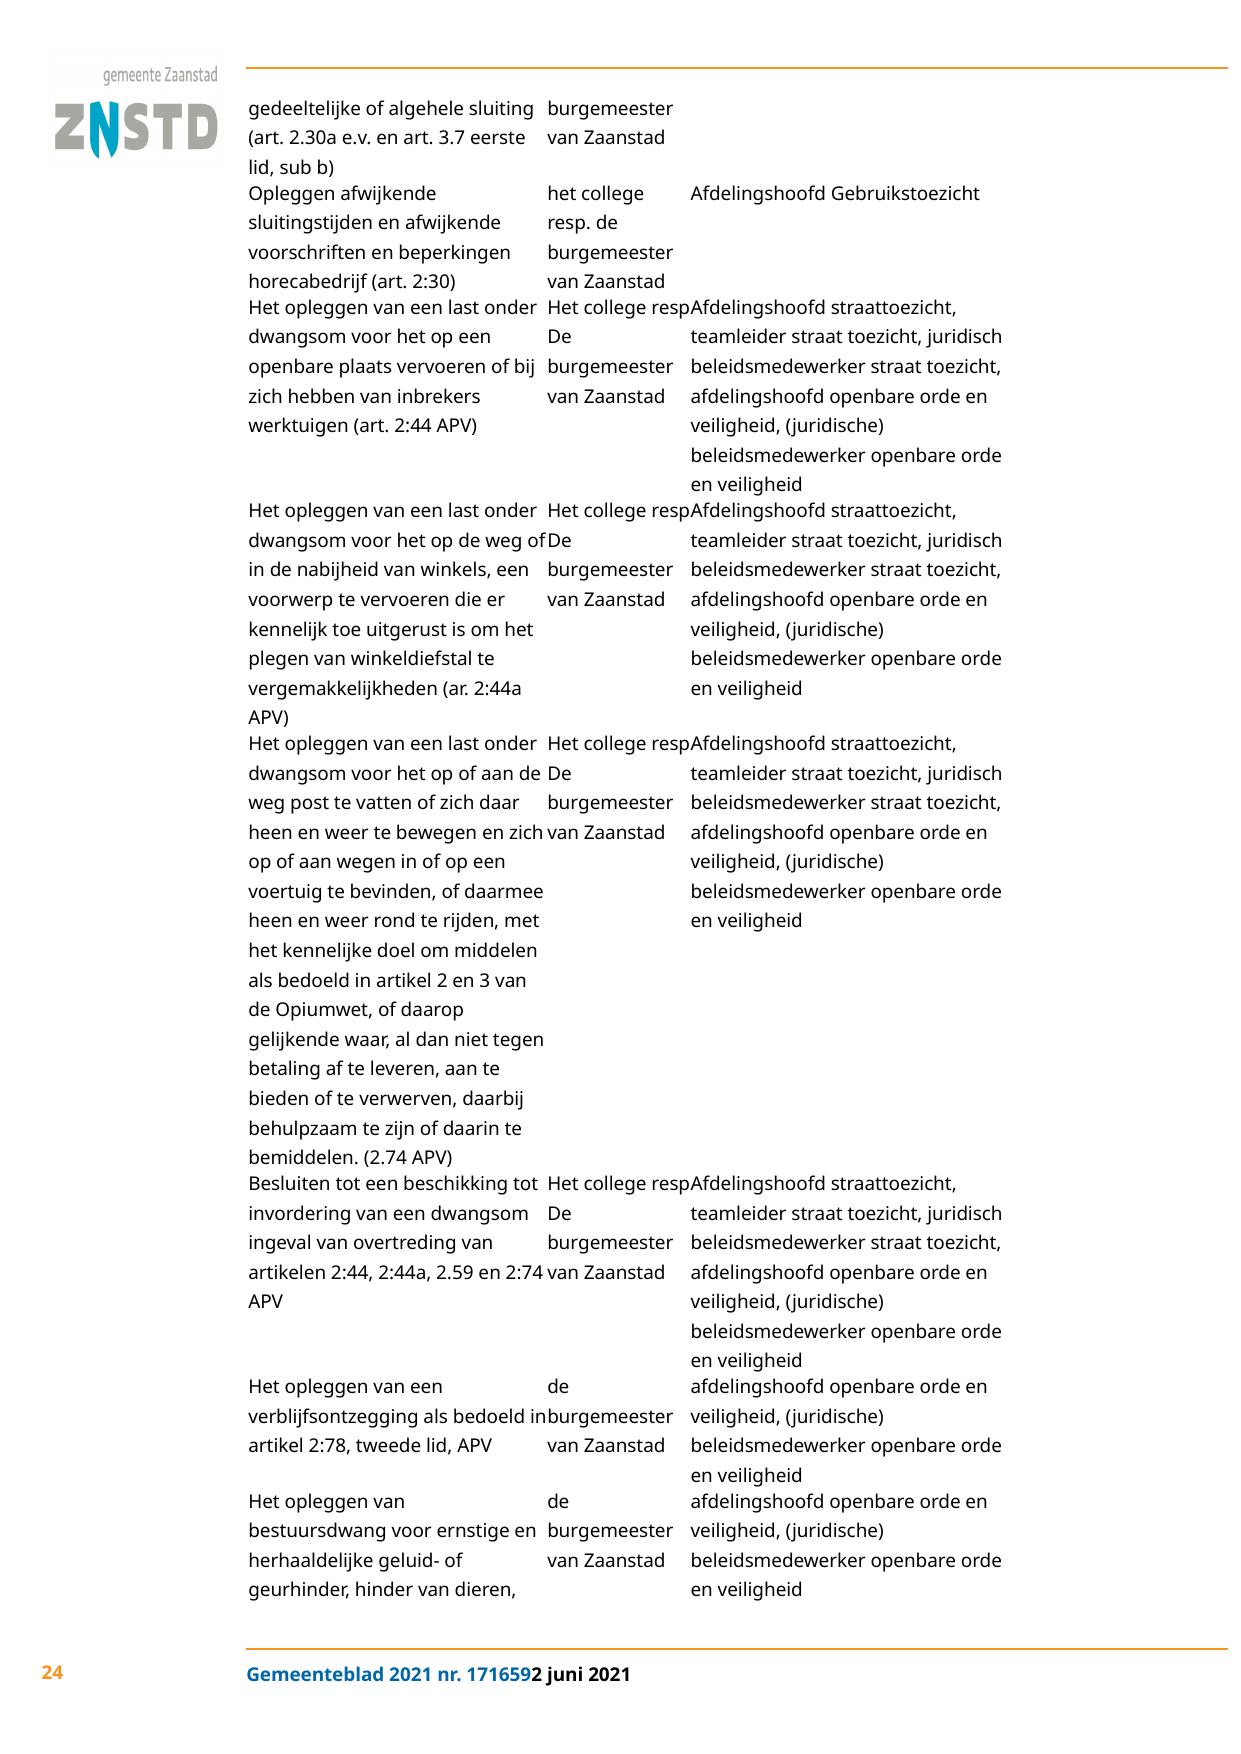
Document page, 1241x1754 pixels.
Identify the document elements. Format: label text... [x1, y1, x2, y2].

table_cell [1008, 1488, 1152, 1602]
table_cell afdelingshoofd openbare orde en veiligheid, (juridische) beleidsmedewerker openbare orde en veiligheid [690, 1373, 1008, 1488]
table_cell Afdelingshoofd Gebruikstoezicht [690, 180, 1008, 294]
table_cell het college resp. de burgemeester van Zaanstad [547, 180, 690, 294]
table_cell Het college resp De burgemeester van Zaanstad [547, 294, 690, 497]
table_cell Het college resp De burgemeester van Zaanstad [547, 730, 690, 1170]
table_cell Besluiten tot een beschikking tot invordering van een dwangsom ingeval van overtreding van artikelen 2:44, 2:44a, 2.59 en 2:74 APV [248, 1170, 547, 1373]
table_cell Opleggen afwijkende sluitingstijden en afwijkende voorschriften en beperkingen horecabedrijf (art. 2:30) [248, 180, 547, 294]
table_cell de burgemeester van Zaanstad [547, 1373, 690, 1488]
table_cell gedeeltelijke of algehele sluiting (art. 2.30a e.v. en art. 3.7 eerste lid, sub b) [248, 95, 547, 180]
table_cell [1008, 180, 1152, 294]
table_cell Afdelingshoofd straattoezicht, teamleider straat toezicht, juridisch beleidsmedewerker straat toezicht, afdelingshoofd openbare orde en veiligheid, (juridische) beleidsmedewerker openbare orde en veiligheid [690, 730, 1008, 1170]
table_cell Het opleggen van bestuursdwang voor ernstige en herhaaldelijke geluid- of geurhinder, hinder van dieren, [248, 1488, 547, 1602]
table_cell [690, 95, 1008, 180]
table_cell afdelingshoofd openbare orde en veiligheid, (juridische) beleidsmedewerker openbare orde en veiligheid [690, 1488, 1008, 1602]
table_cell Het college resp De burgemeester van Zaanstad [547, 1170, 690, 1373]
table_cell [1008, 294, 1152, 497]
table_cell Het opleggen van een last onder dwangsom voor het op of aan de weg post te vatten of zich daar heen en weer te bewegen en zich op of aan wegen in of op een voertuig te bevinden, of daarmee heen en weer rond te rijden, met het kennelijke doel om middelen als bedoeld in artikel 2 en 3 van de Opiumwet, of daarop gelijkende waar, al dan niet tegen betaling af te leveren, aan te bieden of te verwerven, daarbij behulpzaam te zijn of daarin te bemiddelen. (2.74 APV) [248, 730, 547, 1170]
table_cell Afdelingshoofd straattoezicht, teamleider straat toezicht, juridisch beleidsmedewerker straat toezicht, afdelingshoofd openbare orde en veiligheid, (juridische) beleidsmedewerker openbare orde en veiligheid [690, 1170, 1008, 1373]
table_cell [1008, 498, 1152, 730]
picture [41, 47, 231, 172]
table_cell Het opleggen van een verblijfsontzegging als bedoeld in artikel 2:78, tweede lid, APV [248, 1373, 547, 1488]
table_cell Het college resp De burgemeester van Zaanstad [547, 498, 690, 730]
table_cell Afdelingshoofd straattoezicht, teamleider straat toezicht, juridisch beleidsmedewerker straat toezicht, afdelingshoofd openbare orde en veiligheid, (juridische) beleidsmedewerker openbare orde en veiligheid [690, 498, 1008, 730]
table_cell [1008, 1373, 1152, 1488]
table_cell Het opleggen van een last onder dwangsom voor het op de weg of in de nabijheid van winkels, een voorwerp te vervoeren die er kennelijk toe uitgerust is om het plegen van winkeldiefstal te vergemakkelijkheden (ar. 2:44a APV) [248, 498, 547, 730]
table_cell de burgemeester van Zaanstad [547, 1488, 690, 1602]
table_cell [1008, 730, 1152, 1170]
table_cell Afdelingshoofd straattoezicht, teamleider straat toezicht, juridisch beleidsmedewerker straat toezicht, afdelingshoofd openbare orde en veiligheid, (juridische) beleidsmedewerker openbare orde en veiligheid [690, 294, 1008, 497]
table_cell [1008, 1170, 1152, 1373]
table_cell burgemeester van Zaanstad [547, 95, 690, 180]
table_cell [1008, 95, 1152, 180]
table_cell Het opleggen van een last onder dwangsom voor het op een openbare plaats vervoeren of bij zich hebben van inbrekers werktuigen (art. 2:44 APV) [248, 294, 547, 497]
